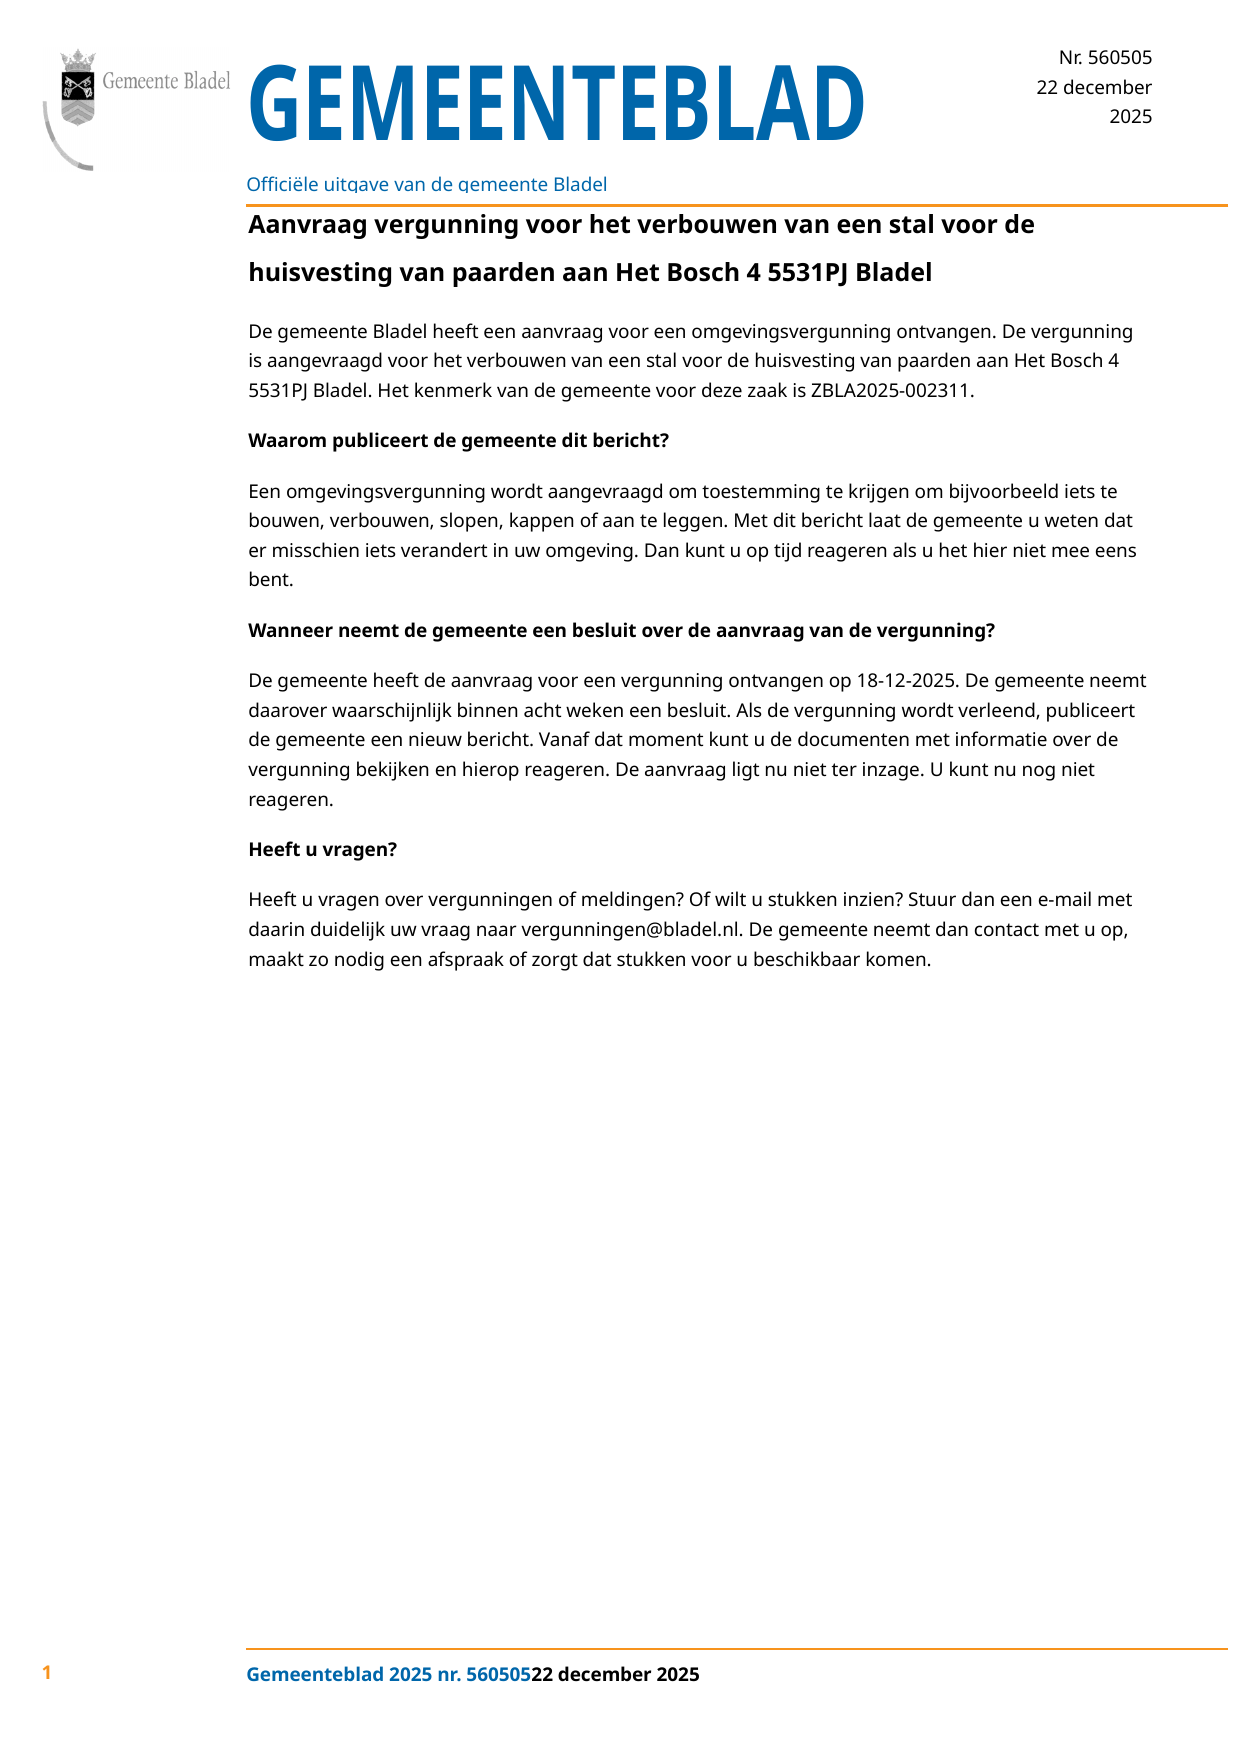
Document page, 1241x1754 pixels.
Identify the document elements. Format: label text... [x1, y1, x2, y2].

text De gemeente heeft de aanvraag voor een vergunning ontvangen op 18-12-2025. De gemeente neemt daarover waarschijnlijk binnen acht weken een besluit. Als de vergunning wordt verleend, publiceert de gemeente een nieuw bericht. Vanaf dat moment kunt u de documenten met informatie over de vergunning bekijken en hierop reageren. De aanvraag ligt nu niet ter inzage. U kunt nu nog niet reageren. [248, 667, 1152, 812]
text Heeft u vragen over vergunningen of meldingen? Of wilt u stukken inzien? Stuur dan een e-mail met daarin duidelijk uw vraag naar vergunningen@bladel.nl. De gemeente neemt dan contact met u op, maakt zo nodig een afspraak of zorgt dat stukken voor u beschikbaar komen. [248, 887, 1152, 972]
text De gemeente Bladel heeft een aanvraag voor een omgevingsvergunning ontvangen. De vergunning is aangevraagd voor het verbouwen van een stal voor de huisvesting van paarden aan Het Bosch 4 5531PJ Bladel. Het kenmerk van de gemeente voor deze zaak is ZBLA2025-002311. [248, 318, 1152, 403]
picture [41, 47, 231, 172]
text Heeft u vragen? [248, 836, 1152, 862]
text Waarom publiceert de gemeente dit bericht? [248, 427, 1152, 453]
text Wanneer neemt de gemeente een besluit over de aanvraag van de vergunning? [248, 617, 1152, 643]
text Een omgevingsvergunning wordt aangevraagd om toestemming te krijgen om bijvoorbeeld iets te bouwen, verbouwen, slopen, kappen of aan te leggen. Met dit bericht laat de gemeente u weten dat er misschien iets verandert in uw omgeving. Dan kunt u op tijd reageren als u het hier niet mee eens bent. [248, 478, 1152, 592]
text Aanvraag vergunning voor het verbouwen van een stal voor de huisvesting van paarden aan Het Bosch 4 5531PJ Bladel [248, 207, 1152, 288]
